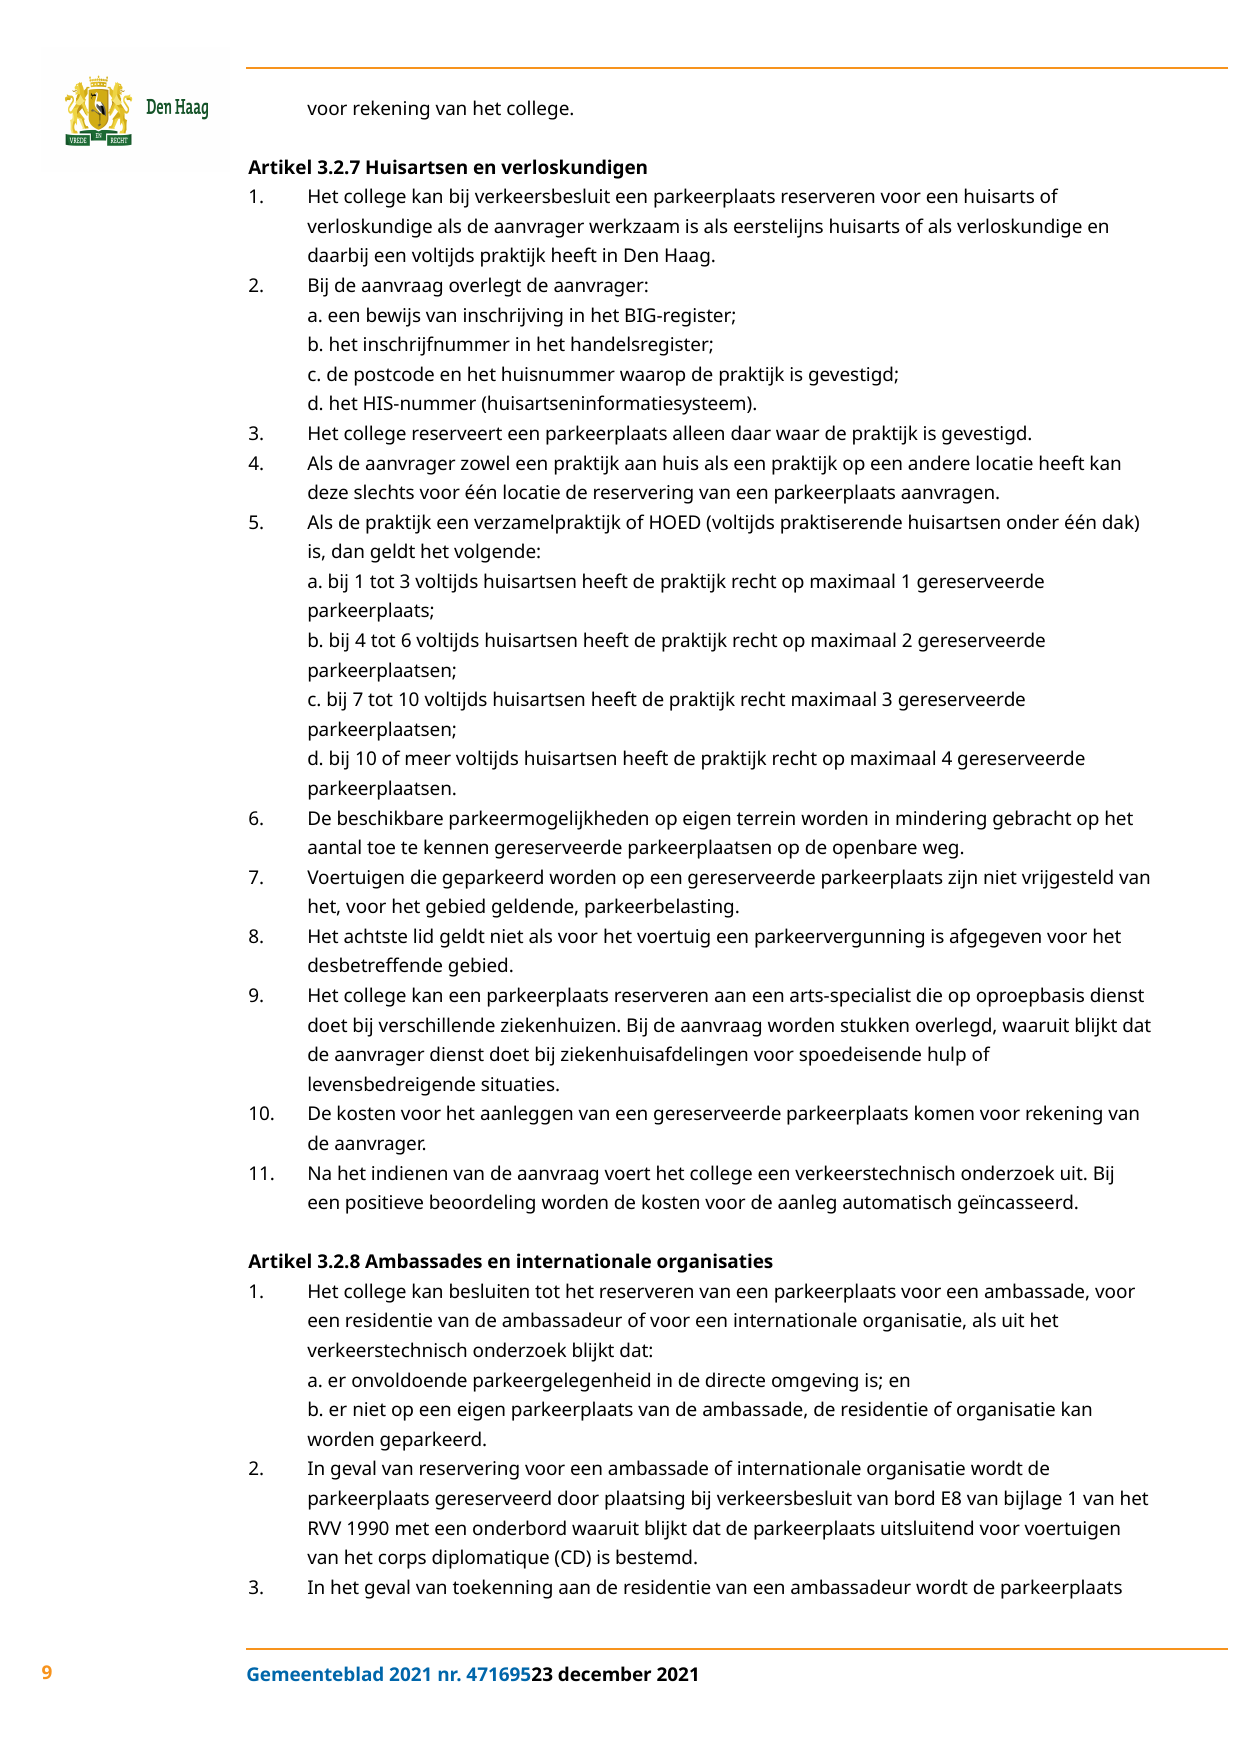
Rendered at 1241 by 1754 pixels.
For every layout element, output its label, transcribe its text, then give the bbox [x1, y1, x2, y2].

list Als de praktijk een verzamelpraktijk of HOED (voltijds praktiserende huisartsen onder één dak) is, dan geldt het volgende: [248, 509, 1152, 564]
list b. bij 4 tot 6 voltijds huisartsen heeft de praktijk recht op maximaal 2 gereserveerde parkeerplaatsen; [248, 627, 1152, 683]
list De beschikbare parkeermogelijkheden op eigen terrein worden in mindering gebracht op het aantal toe te kennen gereserveerde parkeerplaatsen op de openbare weg. [248, 805, 1152, 860]
list Het achtste lid geldt niet als voor het voertuig een parkeervergunning is afgegeven voor het desbetreffende gebied. [248, 923, 1152, 978]
list Het college kan een parkeerplaats reserveren aan een arts-specialist die op oproepbasis dienst doet bij verschillende ziekenhuizen. Bij de aanvraag worden stukken overlegd, waaruit blijkt dat de aanvrager dienst doet bij ziekenhuisafdelingen voor spoedeisende hulp of levensbedreigende situaties. [248, 982, 1152, 1097]
list d. het HIS-nummer (huisartseninformatiesysteem). [248, 391, 1152, 416]
list Als de aanvrager zowel een praktijk aan huis als een praktijk op een andere locatie heeft kan deze slechts voor één locatie de reservering van een parkeerplaats aanvragen. [248, 450, 1152, 505]
list Het college reserveert een parkeerplaats alleen daar waar de praktijk is gevestigd. [248, 420, 1152, 446]
list c. de postcode en het huisnummer waarop de praktijk is gevestigd; [248, 361, 1152, 387]
list b. er niet op een eigen parkeerplaats van de ambassade, de residentie of organisatie kan worden geparkeerd. [248, 1396, 1152, 1452]
list a. een bewijs van inschrijving in het BIG-register; [248, 302, 1152, 328]
list Na het indienen van de aanvraag voert het college een verkeerstechnisch onderzoek uit. Bij een positieve beoordeling worden de kosten voor de aanleg automatisch geïncasseerd. [248, 1160, 1152, 1215]
list b. het inschrijfnummer in het handelsregister; [248, 331, 1152, 357]
list In geval van reservering voor een ambassade of internationale organisatie wordt de parkeerplaats gereserveerd door plaatsing bij verkeersbesluit van bord E8 van bijlage 1 van het RVV 1990 met een onderbord waaruit blijkt dat de parkeerplaats uitsluitend voor voertuigen van het corps diplomatique (CD) is bestemd. [248, 1456, 1152, 1570]
list Voertuigen die geparkeerd worden op een gereserveerde parkeerplaats zijn niet vrijgesteld van het, voor het gebied geldende, parkeerbelasting. [248, 864, 1152, 919]
list voor rekening van het college. [248, 95, 1152, 121]
list c. bij 7 tot 10 voltijds huisartsen heeft de praktijk recht maximaal 3 gereserveerde parkeerplaatsen; [248, 686, 1152, 742]
text Artikel 3.2.7 Huisartsen en verloskundigen [248, 154, 1152, 180]
list Het college kan besluiten tot het reserveren van een parkeerplaats voor een ambassade, voor een residentie van de ambassadeur of voor een internationale organisatie, als uit het verkeerstechnisch onderzoek blijkt dat: [248, 1278, 1152, 1363]
list De kosten voor het aanleggen van een gereserveerde parkeerplaats komen voor rekening van de aanvrager. [248, 1101, 1152, 1156]
list d. bij 10 of meer voltijds huisartsen heeft de praktijk recht op maximaal 4 gereserveerde parkeerplaatsen. [248, 746, 1152, 801]
list Het college kan bij verkeersbesluit een parkeerplaats reserveren voor een huisarts of verloskundige als de aanvrager werkzaam is als eerstelijns huisarts of als verloskundige en daarbij een voltijds praktijk heeft in Den Haag. [248, 183, 1152, 268]
list In het geval van toekenning aan de residentie van een ambassadeur wordt de parkeerplaats [248, 1574, 1152, 1600]
list a. bij 1 tot 3 voltijds huisartsen heeft de praktijk recht op maximaal 1 gereserveerde parkeerplaats; [248, 568, 1152, 623]
list Bij de aanvraag overlegt de aanvrager: [248, 272, 1152, 298]
text Artikel 3.2.8 Ambassades en internationale organisaties [248, 1248, 1152, 1274]
list a. er onvoldoende parkeergelegenheid in de directe omgeving is; en [248, 1367, 1152, 1393]
picture [41, 47, 231, 172]
